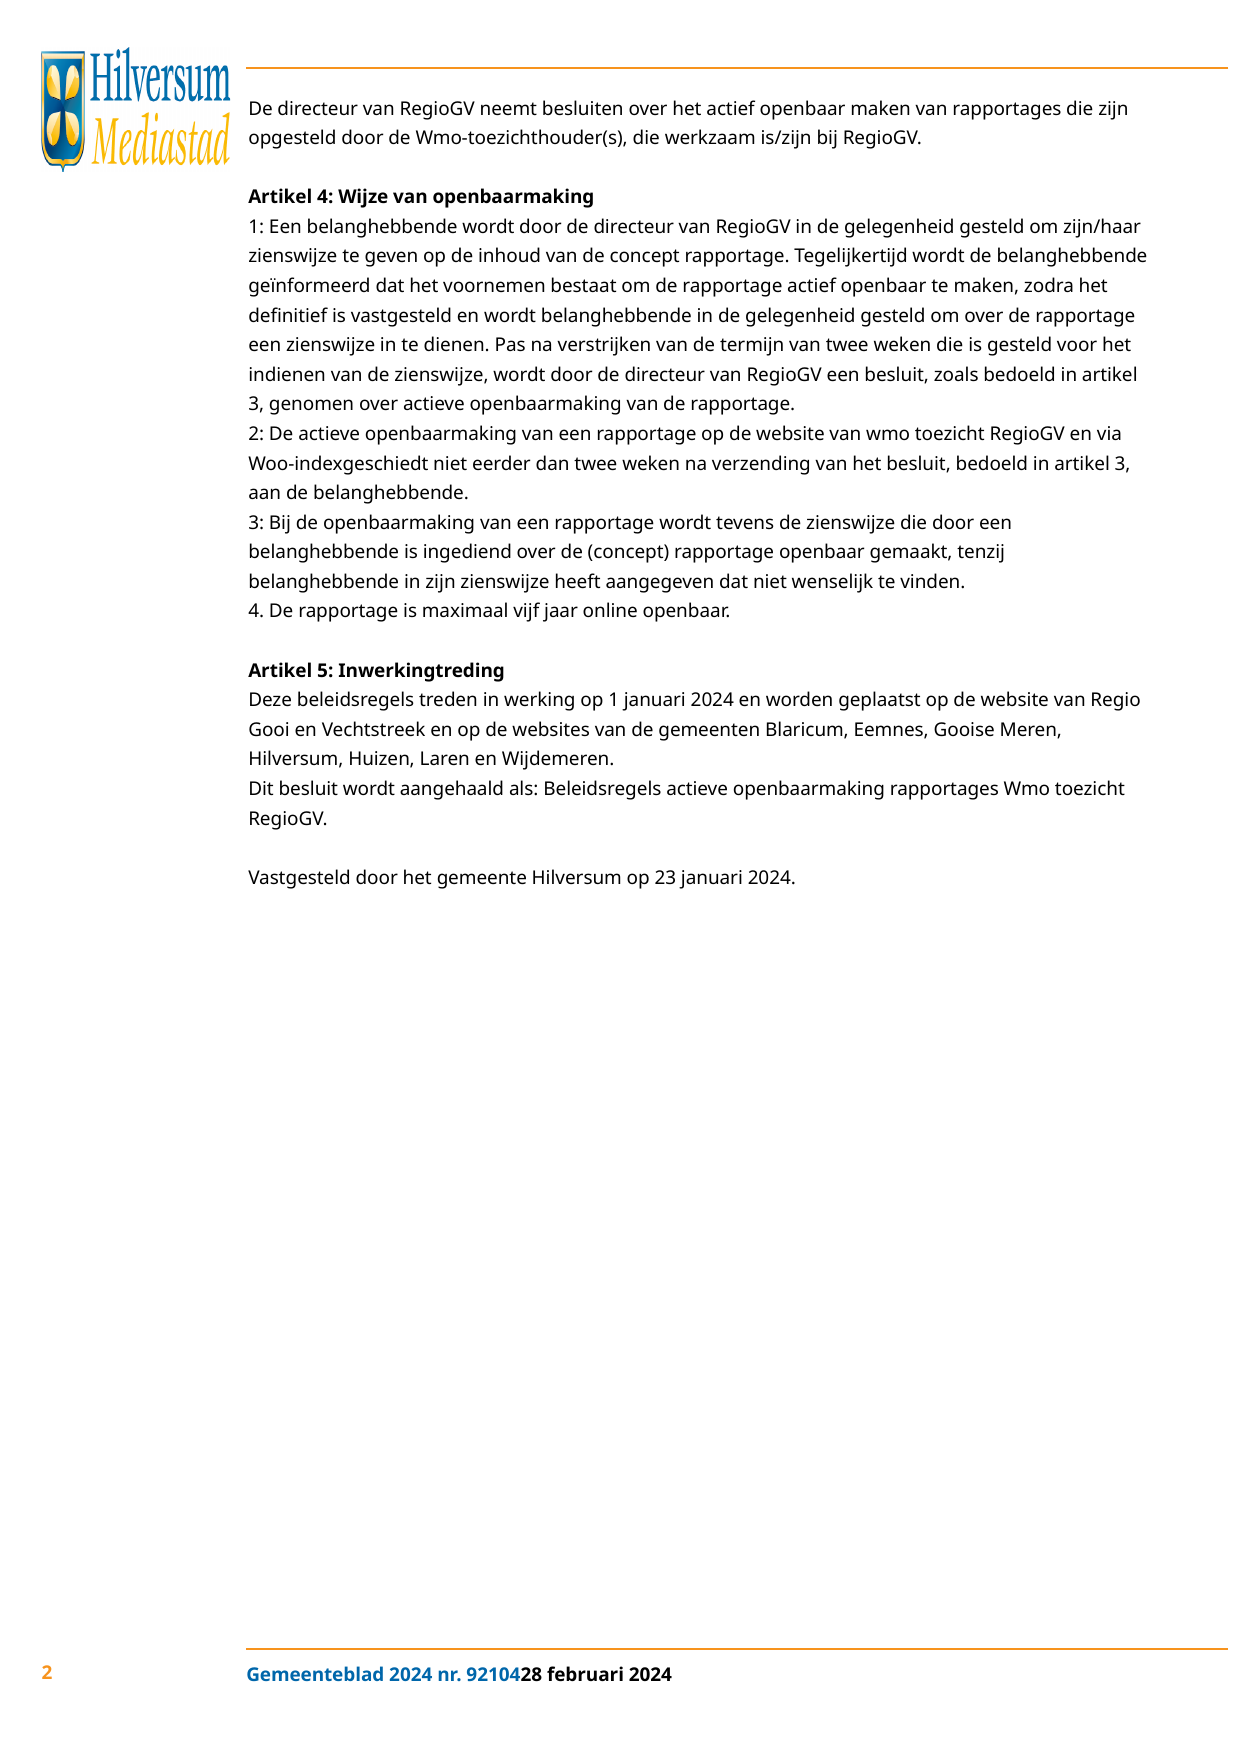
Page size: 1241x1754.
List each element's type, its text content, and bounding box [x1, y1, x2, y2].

text Deze beleidsregels treden in werking op 1 januari 2024 en worden geplaatst op de website van Regio Gooi en Vechtstreek en op de websites van de gemeenten Blaricum, Eemnes, Gooise Meren, Hilversum, Huizen, Laren en Wijdemeren. [248, 686, 1152, 771]
text Dit besluit wordt aangehaald als: Beleidsregels actieve openbaarmaking rapportages Wmo toezicht RegioGV. [248, 775, 1152, 831]
text 3: Bij de openbaarmaking van een rapportage wordt tevens de zienswijze die door een belanghebbende is ingediend over de (concept) rapportage openbaar gemaakt, tenzij belanghebbende in zijn zienswijze heeft aangegeven dat niet wenselijk te vinden. [248, 509, 1152, 594]
text Artikel 5: Inwerkingtreding [248, 657, 1152, 683]
text De directeur van RegioGV neemt besluiten over het actief openbaar maken van rapportages die zijn opgesteld door de Wmo-toezichthouder(s), die werkzaam is/zijn bij RegioGV. [248, 95, 1152, 150]
text 2: De actieve openbaarmaking van een rapportage op de website van wmo toezicht RegioGV en via Woo-indexgeschiedt niet eerder dan twee weken na verzending van het besluit, bedoeld in artikel 3, aan de belanghebbende. [248, 420, 1152, 505]
picture [41, 47, 231, 172]
text Vastgesteld door het gemeente Hilversum op 23 januari 2024. [248, 864, 1152, 890]
text 4. De rapportage is maximaal vijf jaar online openbaar. [248, 598, 1152, 623]
text 1: Een belanghebbende wordt door de directeur van RegioGV in de gelegenheid gesteld om zijn/haar zienswijze te geven op de inhoud van de concept rapportage. Tegelijkertijd wordt de belanghebbende geïnformeerd dat het voornemen bestaat om de rapportage actief openbaar te maken, zodra het definitief is vastgesteld en wordt belanghebbende in de gelegenheid gesteld om over de rapportage een zienswijze in te dienen. Pas na verstrijken van de termijn van twee weken die is gesteld voor het indienen van de zienswijze, wordt door de directeur van RegioGV een besluit, zoals bedoeld in artikel 3, genomen over actieve openbaarmaking van de rapportage. [248, 213, 1152, 416]
text Artikel 4: Wijze van openbaarmaking [248, 183, 1152, 209]
